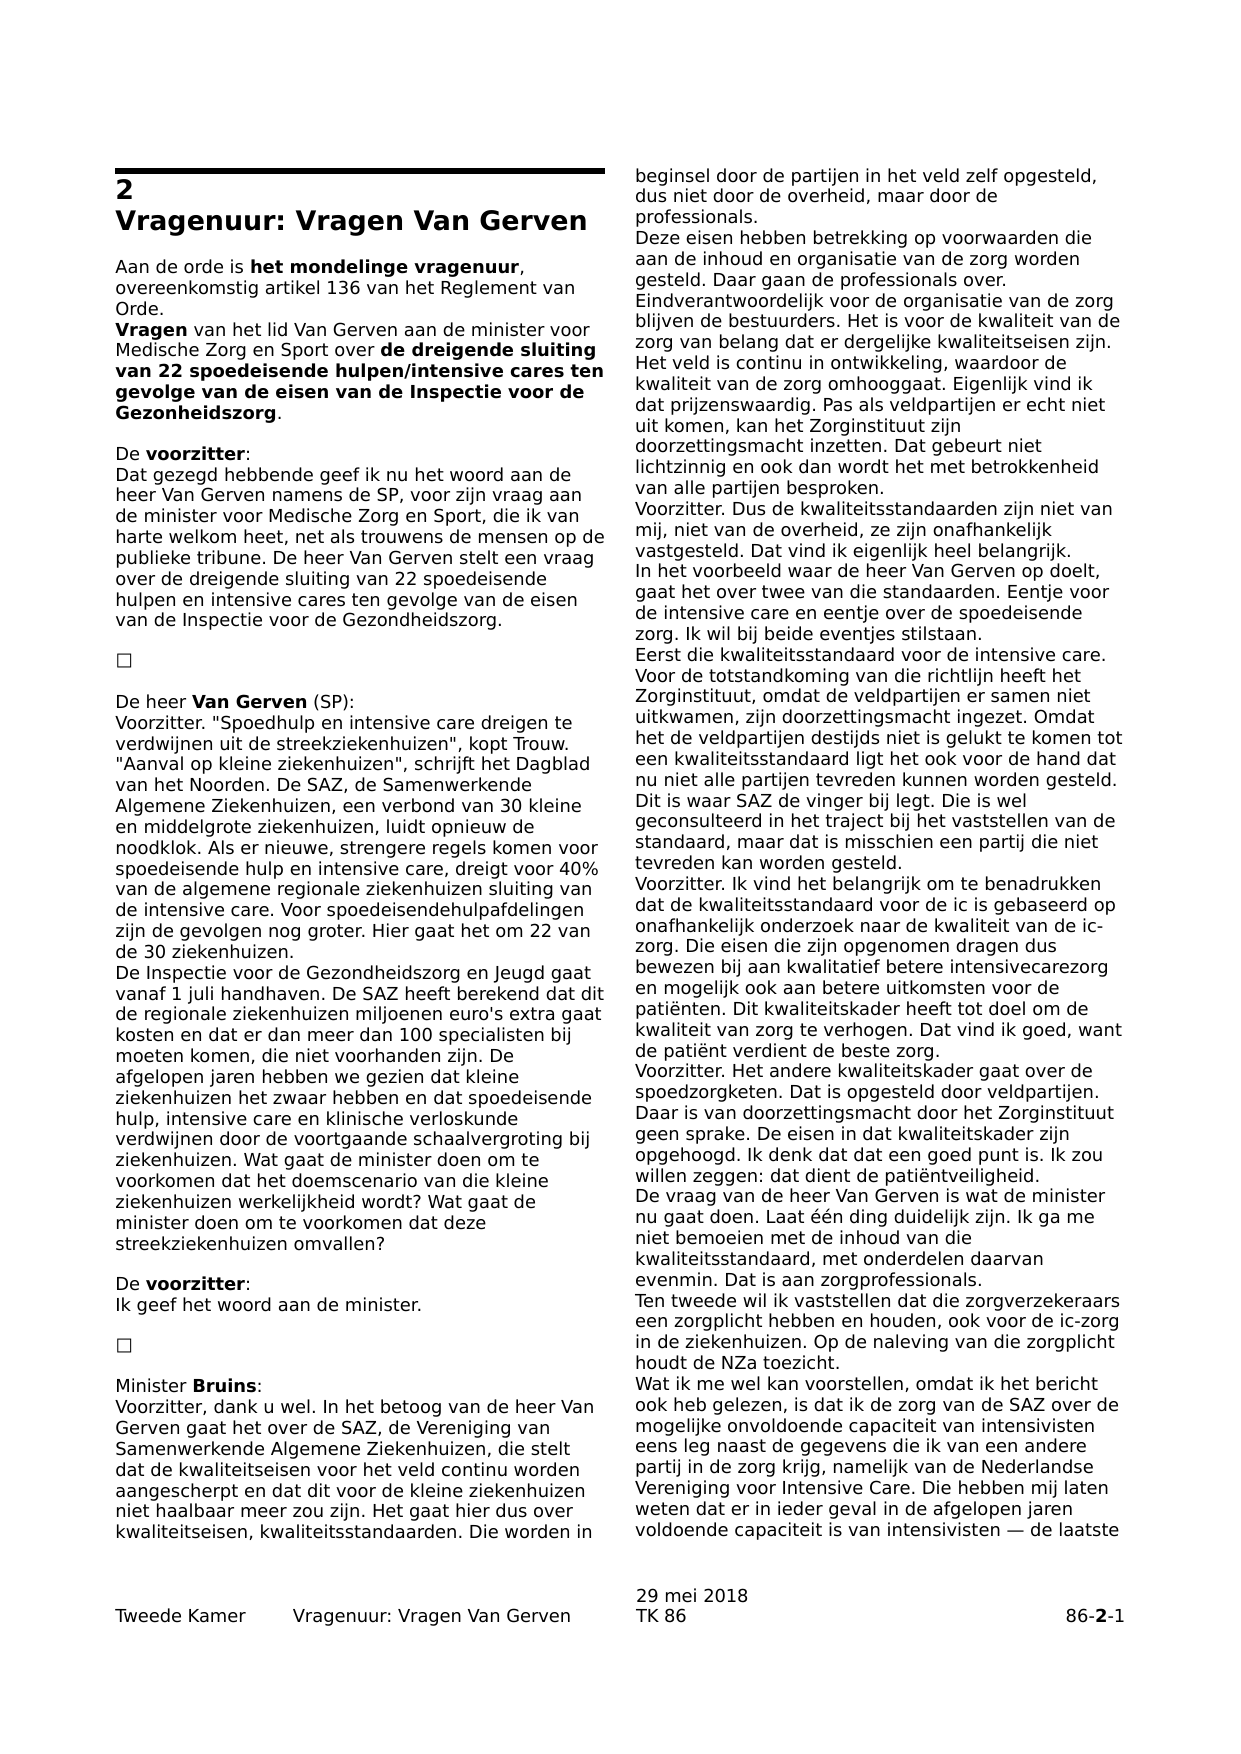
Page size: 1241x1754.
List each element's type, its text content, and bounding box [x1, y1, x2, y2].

text Voorzitter. "Spoedhulp en intensive care dreigen te verdwijnen uit de streekziekenhuizen", kopt Trouw. "Aanval op kleine ziekenhuizen", schrijft het Dagblad van het Noorden. De SAZ, de Samenwerkende Algemene Ziekenhuizen, een verbond van 30 kleine en middelgrote ziekenhuizen, luidt opnieuw de noodklok. Als er nieuwe, strengere regels komen voor spoedeisende hulp en intensive care, dreigt voor 40% van de algemene regionale ziekenhuizen sluiting van de intensive care. Voor spoedeisendehulpafdelingen zijn de gevolgen nog groter. Hier gaat het om 22 van de 30 ziekenhuizen. [115, 712, 605, 962]
text Dat gezegd hebbende geef ik nu het woord aan de heer Van Gerven namens de SP, voor zijn vraag aan de minister voor Medische Zorg en Sport, die ik van harte welkom heet, net als trouwens de mensen op de publieke tribune. De heer Van Gerven stelt een vraag over de dreigende sluiting van 22 spoedeisende hulpen en intensive cares ten gevolge van de eisen van de Inspectie voor de Gezondheidszorg. [115, 464, 605, 631]
text ⬜ [115, 1336, 605, 1356]
text In het voorbeeld waar de heer Van Gerven op doelt, gaat het over twee van die standaarden. Eentje voor de intensive care en eentje over de spoedeisende zorg. Ik wil bij beide eventjes stilstaan. [635, 561, 1125, 644]
text De vraag van de heer Van Gerven is wat de minister nu gaat doen. Laat één ding duidelijk zijn. Ik ga me niet bemoeien met de inhoud van die kwaliteitsstandaard, met onderdelen daarvan evenmin. Dat is aan zorgprofessionals. [635, 1186, 1125, 1290]
text Wat ik me wel kan voorstellen, omdat ik het bericht ook heb gelezen, is dat ik de zorg van de SAZ over de mogelijke onvoldoende capaciteit van intensivisten eens leg naast de gegevens die ik van een andere partij in de zorg krijg, namelijk van de Nederlandse Vereniging voor Intensive Care. Die hebben mij laten weten dat er in ieder geval in de afgelopen jaren voldoende capaciteit is van intensivisten — de laatste [635, 1374, 1125, 1540]
text Minister Bruins: [115, 1376, 605, 1397]
text Ten tweede wil ik vaststellen dat die zorgverzekeraars een zorgplicht hebben en houden, ook voor de ic-zorg in de ziekenhuizen. Op de naleving van die zorgplicht houdt de NZa toezicht. [635, 1290, 1125, 1374]
text beginsel door de partijen in het veld zelf opgesteld, dus niet door de overheid, maar door de professionals. [635, 165, 1125, 228]
text De Inspectie voor de Gezondheidszorg en Jeugd gaat vanaf 1 juli handhaven. De SAZ heeft berekend dat dit de regionale ziekenhuizen miljoenen euro's extra gaat kosten en dat er dan meer dan 100 specialisten bij moeten komen, die niet voorhanden zijn. De afgelopen jaren hebben we gezien dat kleine ziekenhuizen het zwaar hebben en dat spoedeisende hulp, intensive care en klinische verloskunde verdwijnen door de voortgaande schaalvergroting bij ziekenhuizen. Wat gaat de minister doen om te voorkomen dat het doemscenario van die kleine ziekenhuizen werkelijkheid wordt? Wat gaat de minister doen om te voorkomen dat deze streekziekenhuizen omvallen? [115, 962, 605, 1254]
text De voorzitter: [115, 443, 605, 464]
text De heer Van Gerven (SP): [115, 692, 605, 712]
text Voorzitter. Ik vind het belangrijk om te benadrukken dat de kwaliteitsstandaard voor de ic is gebaseerd op onafhankelijk onderzoek naar de kwaliteit van de ic-zorg. Die eisen die zijn opgenomen dragen dus bewezen bij aan kwalitatief betere intensivecarezorg en mogelijk ook aan betere uitkomsten voor de patiënten. Dit kwaliteitskader heeft tot doel om de kwaliteit van zorg te verhogen. Dat vind ik goed, want de patiënt verdient de beste zorg. [635, 874, 1125, 1061]
text Deze eisen hebben betrekking op voorwaarden die aan de inhoud en organisatie van de zorg worden gesteld. Daar gaan de professionals over. Eindverantwoordelijk voor de organisatie van de zorg blijven de bestuurders. Het is voor de kwaliteit van de zorg van belang dat er dergelijke kwaliteitseisen zijn. Het veld is continu in ontwikkeling, waardoor de kwaliteit van de zorg omhooggaat. Eigenlijk vind ik dat prijzenswaardig. Pas als veldpartijen er echt niet uit komen, kan het Zorginstituut zijn doorzettingsmacht inzetten. Dat gebeurt niet lichtzinnig en ook dan wordt het met betrokkenheid van alle partijen besproken. [635, 228, 1125, 499]
title 2 Vragenuur: Vragen Van Gerven [115, 174, 605, 237]
text De voorzitter: [115, 1274, 605, 1295]
text Vragen van het lid Van Gerven aan de minister voor Medische Zorg en Sport over de dreigende sluiting van 22 spoedeisende hulpen/intensive cares ten gevolge van de eisen van de Inspectie voor de Gezonheidszorg. [115, 319, 605, 423]
text Voorzitter. Dus de kwaliteitsstandaarden zijn niet van mij, niet van de overheid, ze zijn onafhankelijk vastgesteld. Dat vind ik eigenlijk heel belangrijk. [635, 499, 1125, 561]
text Ik geef het woord aan de minister. [115, 1295, 605, 1316]
text Eerst die kwaliteitsstandaard voor de intensive care. Voor de totstandkoming van die richtlijn heeft het Zorginstituut, omdat de veldpartijen er samen niet uitkwamen, zijn doorzettingsmacht ingezet. Omdat het de veldpartijen destijds niet is gelukt te komen tot een kwaliteitsstandaard ligt het ook voor de hand dat nu niet alle partijen tevreden kunnen worden gesteld. Dit is waar SAZ de vinger bij legt. Die is wel geconsulteerd in het traject bij het vaststellen van de standaard, maar dat is misschien een partij die niet tevreden kan worden gesteld. [635, 644, 1125, 874]
text Voorzitter. Het andere kwaliteitskader gaat over de spoedzorgketen. Dat is opgesteld door veldpartijen. Daar is van doorzettingsmacht door het Zorginstituut geen sprake. De eisen in dat kwaliteitskader zijn opgehoogd. Ik denk dat dat een goed punt is. Ik zou willen zeggen: dat dient de patiëntveiligheid. [635, 1061, 1125, 1186]
text Aan de orde is het mondelinge vragenuur, overeenkomstig artikel 136 van het Reglement van Orde. [115, 257, 605, 319]
text Voorzitter, dank u wel. In het betoog van de heer Van Gerven gaat het over de SAZ, de Vereniging van Samenwerkende Algemene Ziekenhuizen, die stelt dat de kwaliteitseisen voor het veld continu worden aangescherpt en dat dit voor de kleine ziekenhuizen niet haalbaar meer zou zijn. Het gaat hier dus over kwaliteitseisen, kwaliteitsstandaarden. Die worden in [115, 1397, 605, 1543]
text ⬜ [115, 651, 605, 672]
